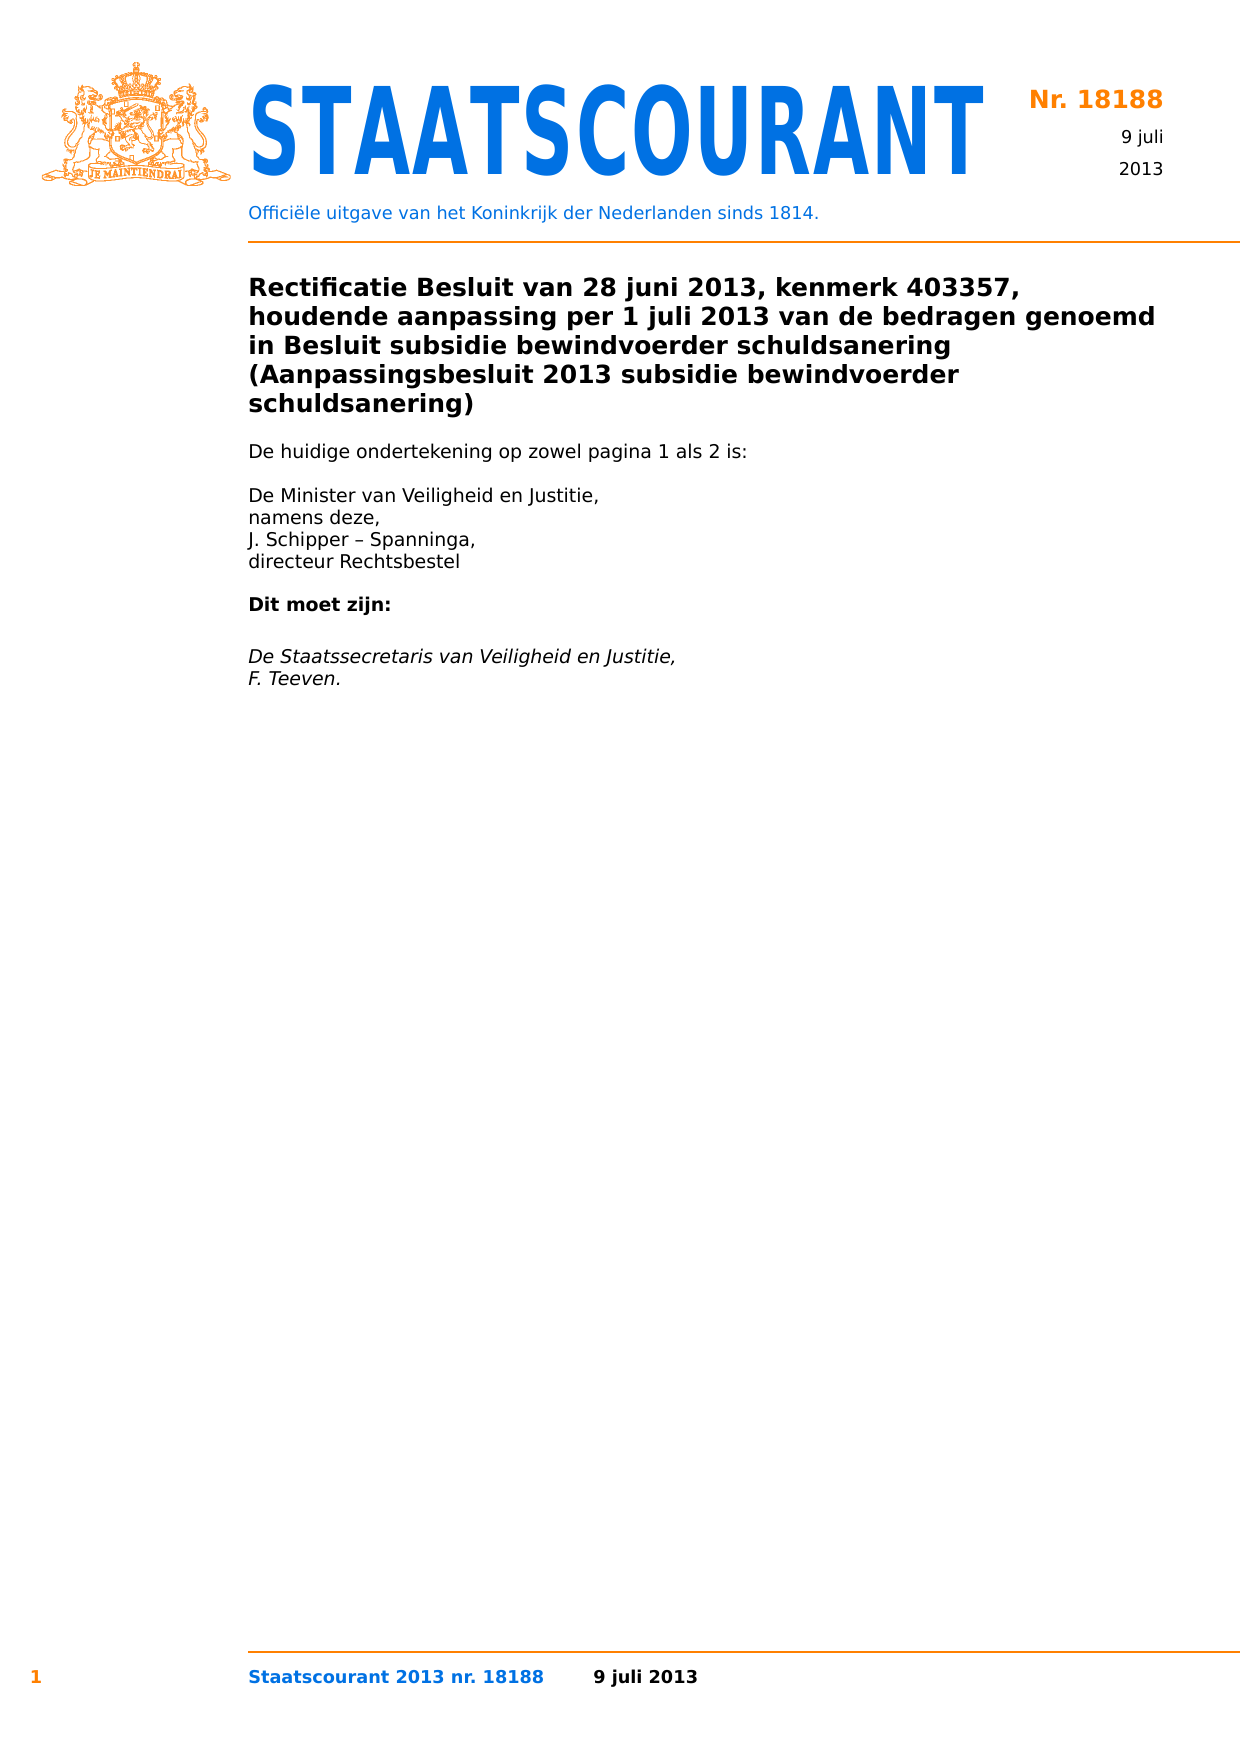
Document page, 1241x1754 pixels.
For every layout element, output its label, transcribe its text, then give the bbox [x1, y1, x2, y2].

table_header STAATSCOURANT [248, 62, 998, 203]
table_cell Officiële uitgave van het Koninkrijk der Nederlanden sinds 1814. [248, 203, 1240, 241]
table_header Nr. 18188 [998, 62, 1240, 121]
text directeur Rechtsbestel [248, 551, 1163, 572]
text De Staatssecretaris van Veiligheid en Justitie, F. Teeven. [248, 646, 1163, 690]
text J. Schipper – Spanninga, [248, 528, 1163, 551]
text Dit moet zijn: [248, 594, 1163, 616]
text De Minister van Veiligheid en Justitie, [248, 484, 1163, 507]
subtitle Rectificatie Besluit van 28 juni 2013, kenmerk 403357, houdende aanpassing per 1 juli 2013 van de bedragen genoemd in Besluit subsidie bewindvoerder schuldsanering (Aanpassingsbesluit 2013 subsidie bewindvoerder schuldsanering) [248, 273, 1163, 419]
text De huidige ondertekening op zowel pagina 1 als 2 is: [248, 441, 1163, 463]
picture [41, 62, 231, 186]
text namens deze, [248, 507, 1163, 528]
table_cell 2013 [998, 153, 1240, 203]
table_header [25, 62, 248, 241]
table_cell 9 juli [998, 121, 1240, 153]
